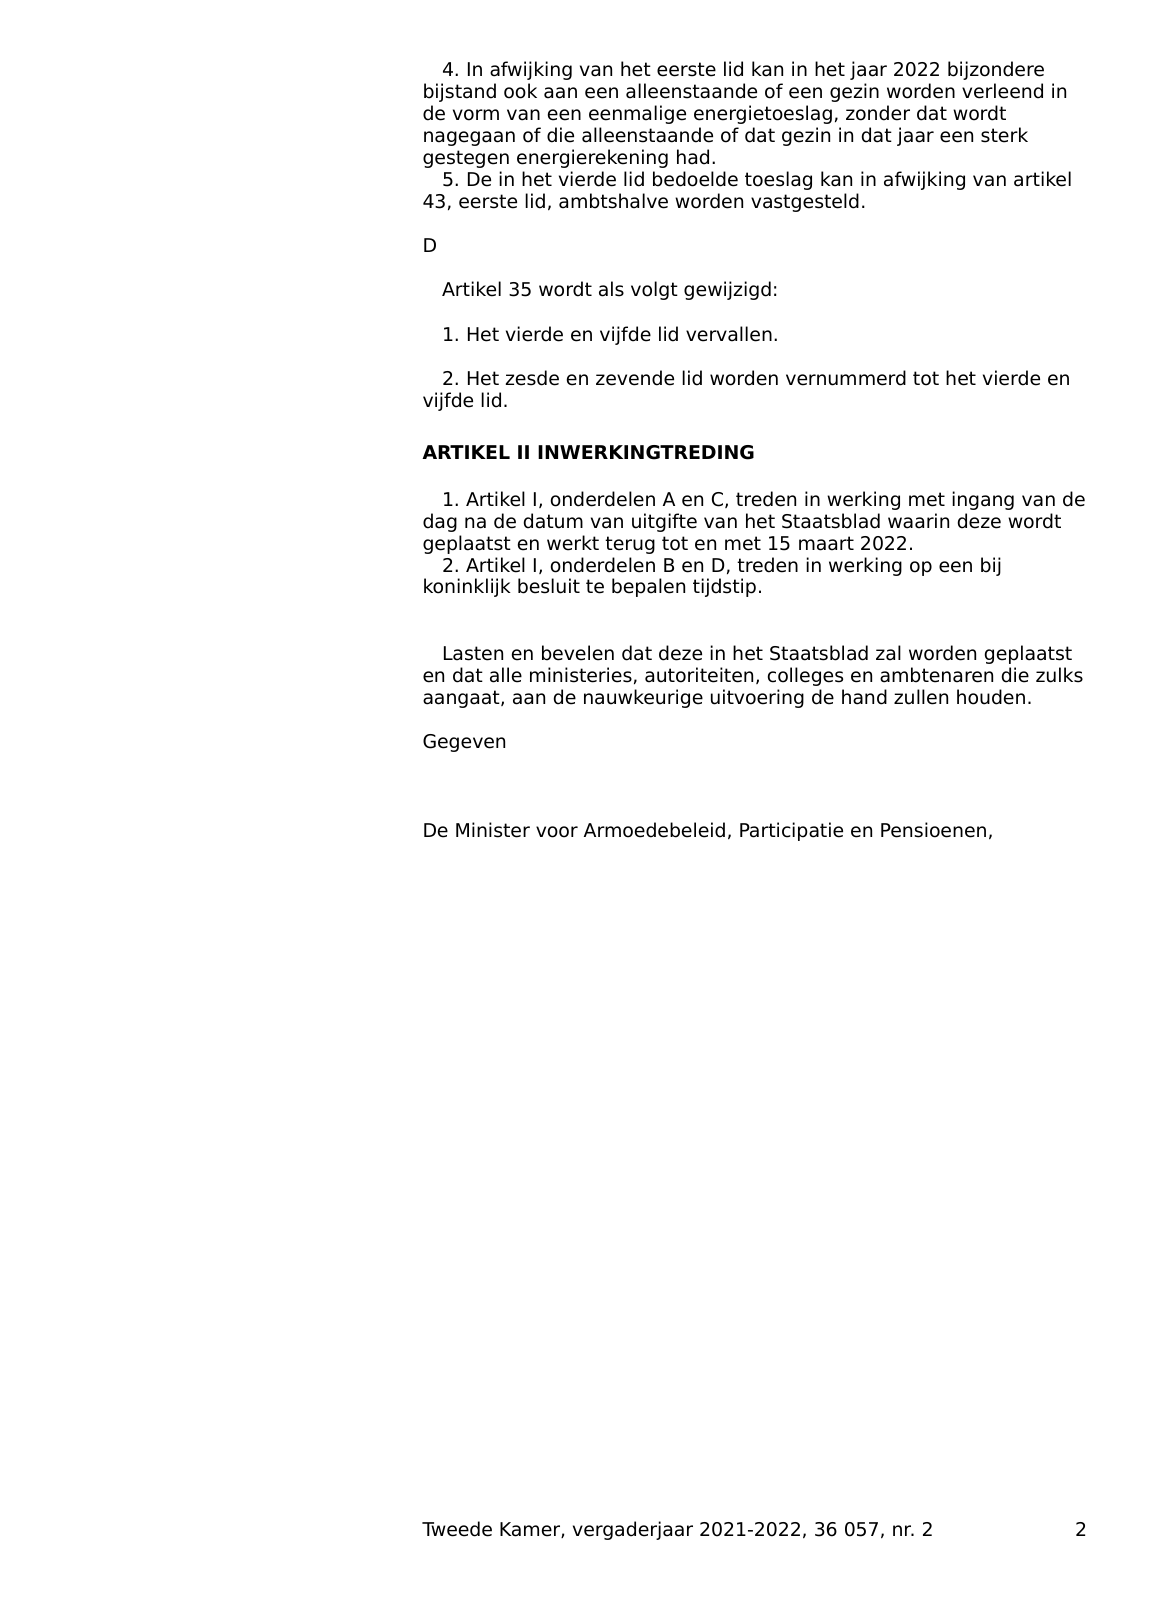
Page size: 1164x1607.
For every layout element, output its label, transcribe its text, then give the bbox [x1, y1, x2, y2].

text Gegeven [422, 731, 1087, 753]
text Lasten en bevelen dat deze in het Staatsblad zal worden geplaatst en dat alle ministeries, autoriteiten, colleges en ambtenaren die zulks aangaat, aan de nauwkeurige uitvoering de hand zullen houden. [422, 643, 1087, 709]
text 2. Artikel I, onderdelen B en D, treden in werking op een bij koninklijk besluit te bepalen tijdstip. [422, 554, 1087, 598]
text 2. Het zesde en zevende lid worden vernummerd tot het vierde en vijfde lid. [422, 368, 1087, 412]
text 1. Artikel I, onderdelen A en C, treden in werking met ingang van de dag na de datum van uitgifte van het Staatsblad waarin deze wordt geplaatst en werkt terug tot en met 15 maart 2022. [422, 488, 1087, 554]
subtitle ARTIKEL II INWERKINGTREDING [422, 442, 1087, 463]
text 4. In afwijking van het eerste lid kan in het jaar 2022 bijzondere bijstand ook aan een alleenstaande of een gezin worden verleend in de vorm van een eenmalige energietoeslag, zonder dat wordt nagegaan of die alleenstaande of dat gezin in dat jaar een sterk gestegen energierekening had. [422, 59, 1087, 169]
text 1. Het vierde en vijfde lid vervallen. [422, 323, 1087, 345]
text De Minister voor Armoedebeleid, Participatie en Pensioenen, [422, 819, 1087, 841]
text D [422, 235, 1087, 257]
text Artikel 35 wordt als volgt gewijzigd: [422, 279, 1087, 301]
text 5. De in het vierde lid bedoelde toeslag kan in afwijking van artikel 43, eerste lid, ambtshalve worden vastgesteld. [422, 169, 1087, 213]
